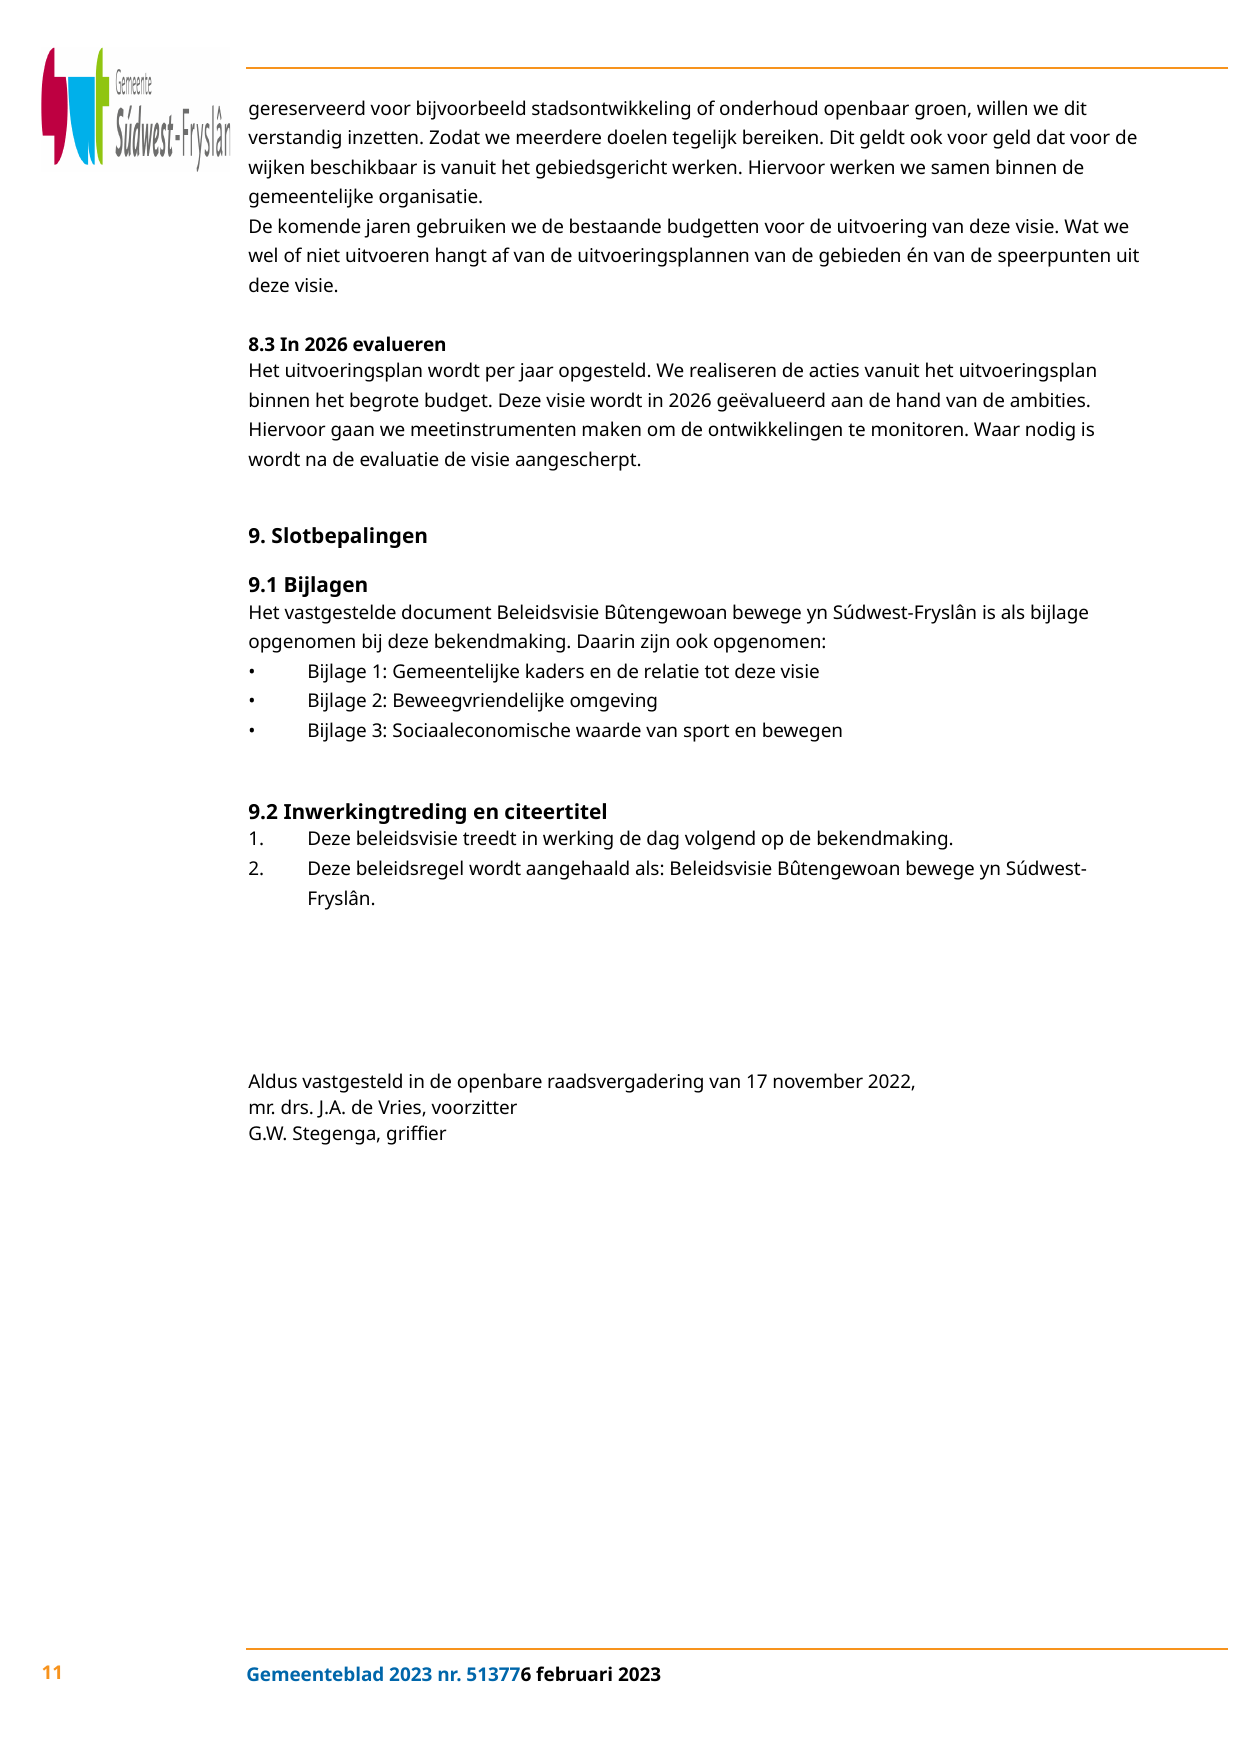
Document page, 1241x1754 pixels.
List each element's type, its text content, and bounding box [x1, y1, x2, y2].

text Aldus vastgesteld in de openbare raadsvergadering van 17 november 2022, [248, 1068, 1152, 1094]
text 9.2 Inwerkingtreding en citeertitel [248, 797, 1152, 826]
list Deze beleidsregel wordt aangehaald als: Beleidsvisie Bûtengewoan bewege yn Súdwest-Fryslân. [248, 855, 1152, 911]
list Deze beleidsvisie treedt in werking de dag volgend op de bekendmaking. [248, 826, 1152, 851]
picture [41, 47, 231, 172]
text G.W. Stegenga, griffier [248, 1120, 1152, 1146]
text mr. drs. J.A. de Vries, voorzitter [248, 1094, 1152, 1120]
text 8.3 In 2026 evalueren [248, 331, 1152, 357]
text 9.1 Bijlagen [248, 570, 1152, 599]
text gereserveerd voor bijvoorbeeld stadsontwikkeling of onderhoud openbaar groen, willen we dit verstandig inzetten. Zodat we meerdere doelen tegelijk bereiken. Dit geldt ook voor geld dat voor de wijken beschikbaar is vanuit het gebiedsgericht werken. Hiervoor werken we samen binnen de gemeentelijke organisatie. [248, 95, 1152, 209]
text Het vastgestelde document Beleidsvisie Bûtengewoan bewege yn Súdwest-Fryslân is als bijlage opgenomen bij deze bekendmaking. Daarin zijn ook opgenomen: [248, 599, 1152, 654]
text 9. Slotbepalingen [248, 521, 1152, 549]
text Het uitvoeringsplan wordt per jaar opgesteld. We realiseren de acties vanuit het uitvoeringsplan binnen het begrote budget. Deze visie wordt in 2026 geëvalueerd aan de hand van de ambities. Hiervoor gaan we meetinstrumenten maken om de ontwikkelingen te monitoren. Waar nodig is wordt na de evaluatie de visie aangescherpt. [248, 357, 1152, 472]
list Bijlage 2: Beweegvriendelijke omgeving [248, 688, 1152, 713]
list Bijlage 1: Gemeentelijke kaders en de relatie tot deze visie [248, 658, 1152, 684]
text De komende jaren gebruiken we de bestaande budgetten voor de uitvoering van deze visie. Wat we wel of niet uitvoeren hangt af van de uitvoeringsplannen van de gebieden én van de speerpunten uit deze visie. [248, 213, 1152, 298]
list Bijlage 3: Sociaaleconomische waarde van sport en bewegen [248, 717, 1152, 743]
